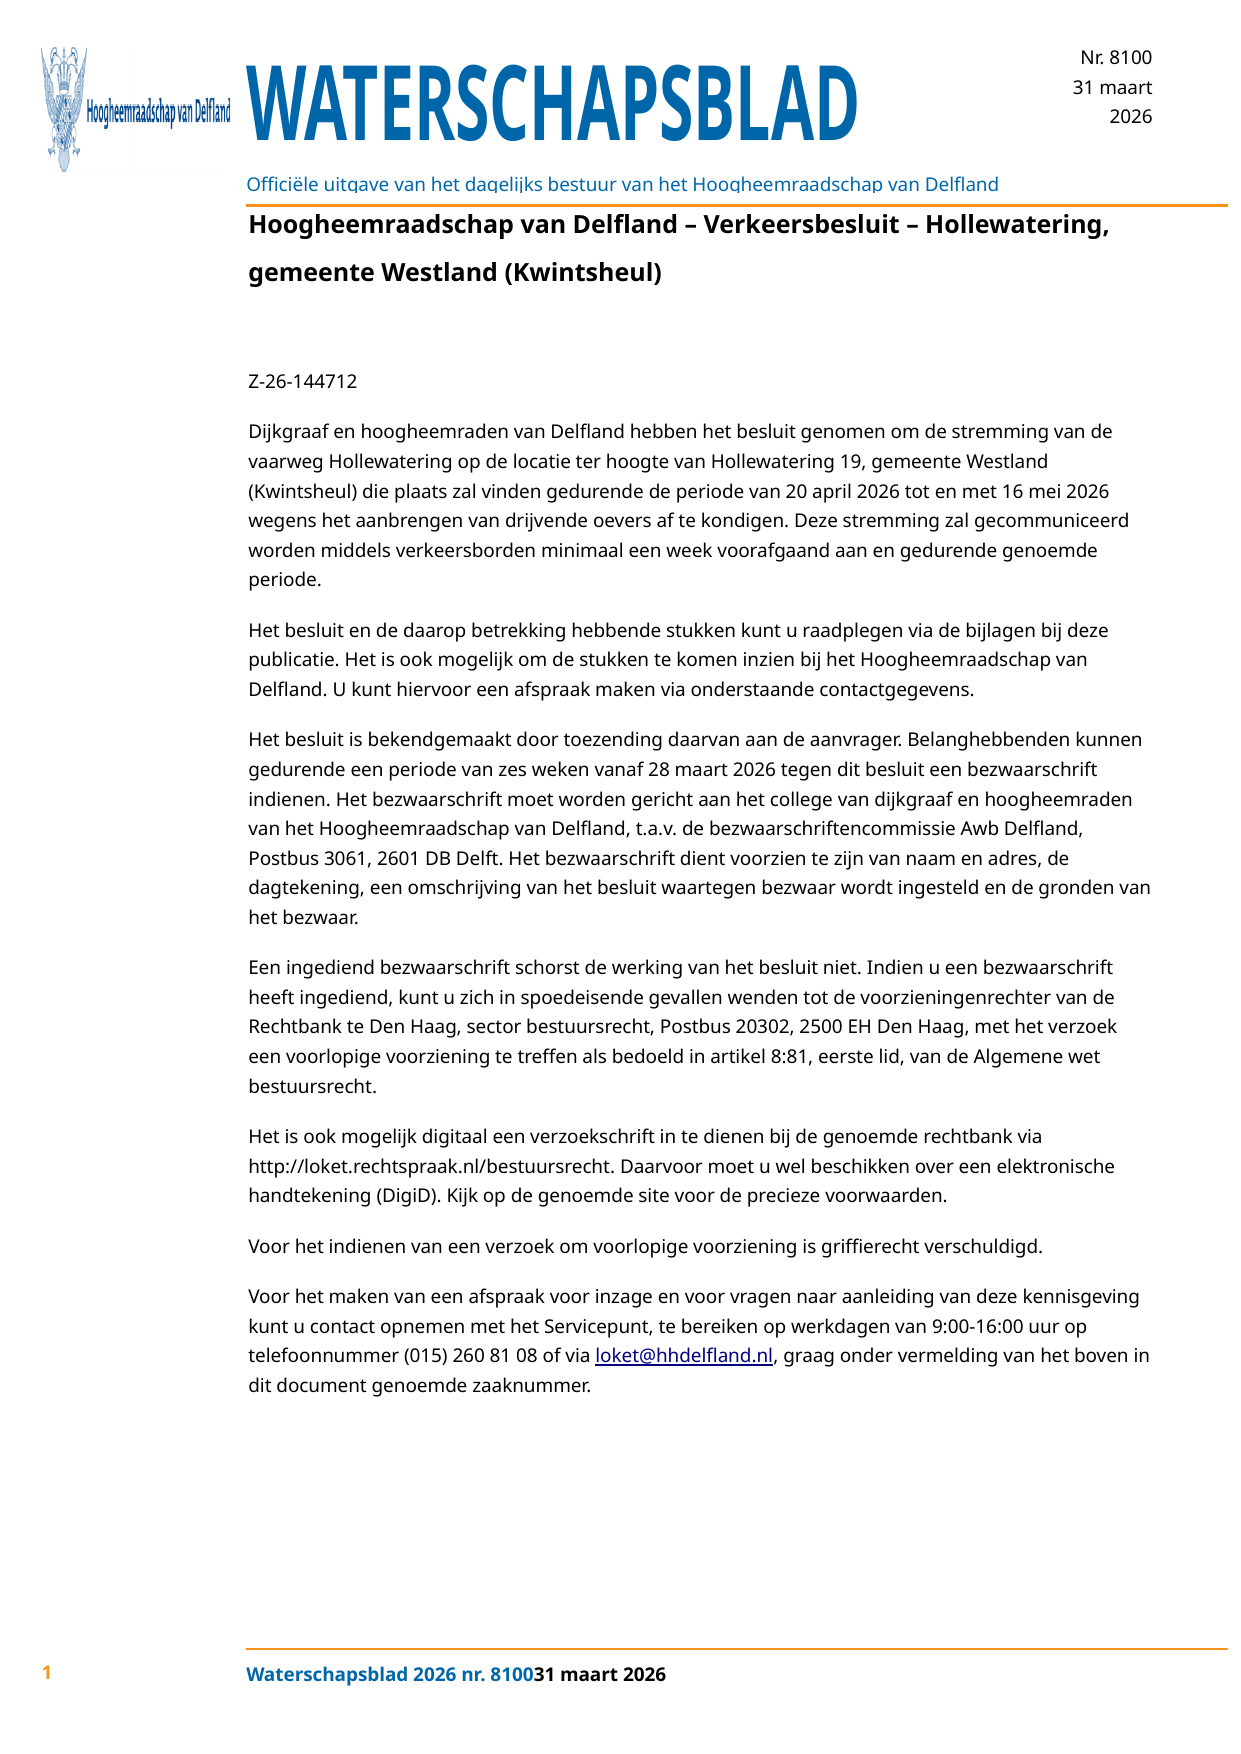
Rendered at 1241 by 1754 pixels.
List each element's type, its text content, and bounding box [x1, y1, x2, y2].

text Z-26-144712 [248, 368, 1152, 394]
text Het besluit en de daarop betrekking hebbende stukken kunt u raadplegen via de bijlagen bij deze publicatie. Het is ook mogelijk om de stukken te komen inzien bij het Hoogheemraadschap van Delfland. U kunt hiervoor een afspraak maken via onderstaande contactgegevens. [248, 617, 1152, 702]
picture [41, 47, 231, 172]
text Hoogheemraadschap van Delfland – Verkeersbesluit – Hollewatering, gemeente Westland (Kwintsheul) [248, 207, 1152, 288]
text Dijkgraaf en hoogheemraden van Delfland hebben het besluit genomen om de stremming van de vaarweg Hollewatering op de locatie ter hoogte van Hollewatering 19, gemeente Westland (Kwintsheul) die plaats zal vinden gedurende de periode van 20 april 2026 tot en met 16 mei 2026 wegens het aanbrengen van drijvende oevers af te kondigen. Deze stremming zal gecommuniceerd worden middels verkeersborden minimaal een week voorafgaand aan en gedurende genoemde periode. [248, 419, 1152, 592]
text Voor het maken van een afspraak voor inzage en voor vragen naar aanleiding van deze kennisgeving kunt u contact opnemen met het Servicepunt, te bereiken op werkdagen van 9:00-16:00 uur op telefoonnummer (015) 260 81 08 of via loket@hhdelfland.nl, graag onder vermelding van het boven in dit document genoemde zaaknummer. [248, 1283, 1152, 1398]
text Het is ook mogelijk digitaal een verzoekschrift in te dienen bij de genoemde rechtbank via http://loket.rechtspraak.nl/bestuursrecht. Daarvoor moet u wel beschikken over een elektronische handtekening (DigiD). Kijk op de genoemde site voor de precieze voorwaarden. [248, 1123, 1152, 1208]
text Het besluit is bekendgemaakt door toezending daarvan aan de aanvrager. Belanghebbenden kunnen gedurende een periode van zes weken vanaf 28 maart 2026 tegen dit besluit een bezwaarschrift indienen. Het bezwaarschrift moet worden gericht aan het college van dijkgraaf en hoogheemraden van het Hoogheemraadschap van Delfland, t.a.v. de bezwaarschriftencommissie Awb Delfland, Postbus 3061, 2601 DB Delft. Het bezwaarschrift dient voorzien te zijn van naam en adres, de dagtekening, een omschrijving van het besluit waartegen bezwaar wordt ingesteld en de gronden van het bezwaar. [248, 727, 1152, 930]
text Voor het indienen van een verzoek om voorlopige voorziening is griffierecht verschuldigd. [248, 1233, 1152, 1259]
text Een ingediend bezwaarschrift schorst de werking van het besluit niet. Indien u een bezwaarschrift heeft ingediend, kunt u zich in spoedeisende gevallen wenden tot de voorzieningenrechter van de Rechtbank te Den Haag, sector bestuursrecht, Postbus 20302, 2500 EH Den Haag, met het verzoek een voorlopige voorziening te treffen als bedoeld in artikel 8:81, eerste lid, van de Algemene wet bestuursrecht. [248, 954, 1152, 1099]
